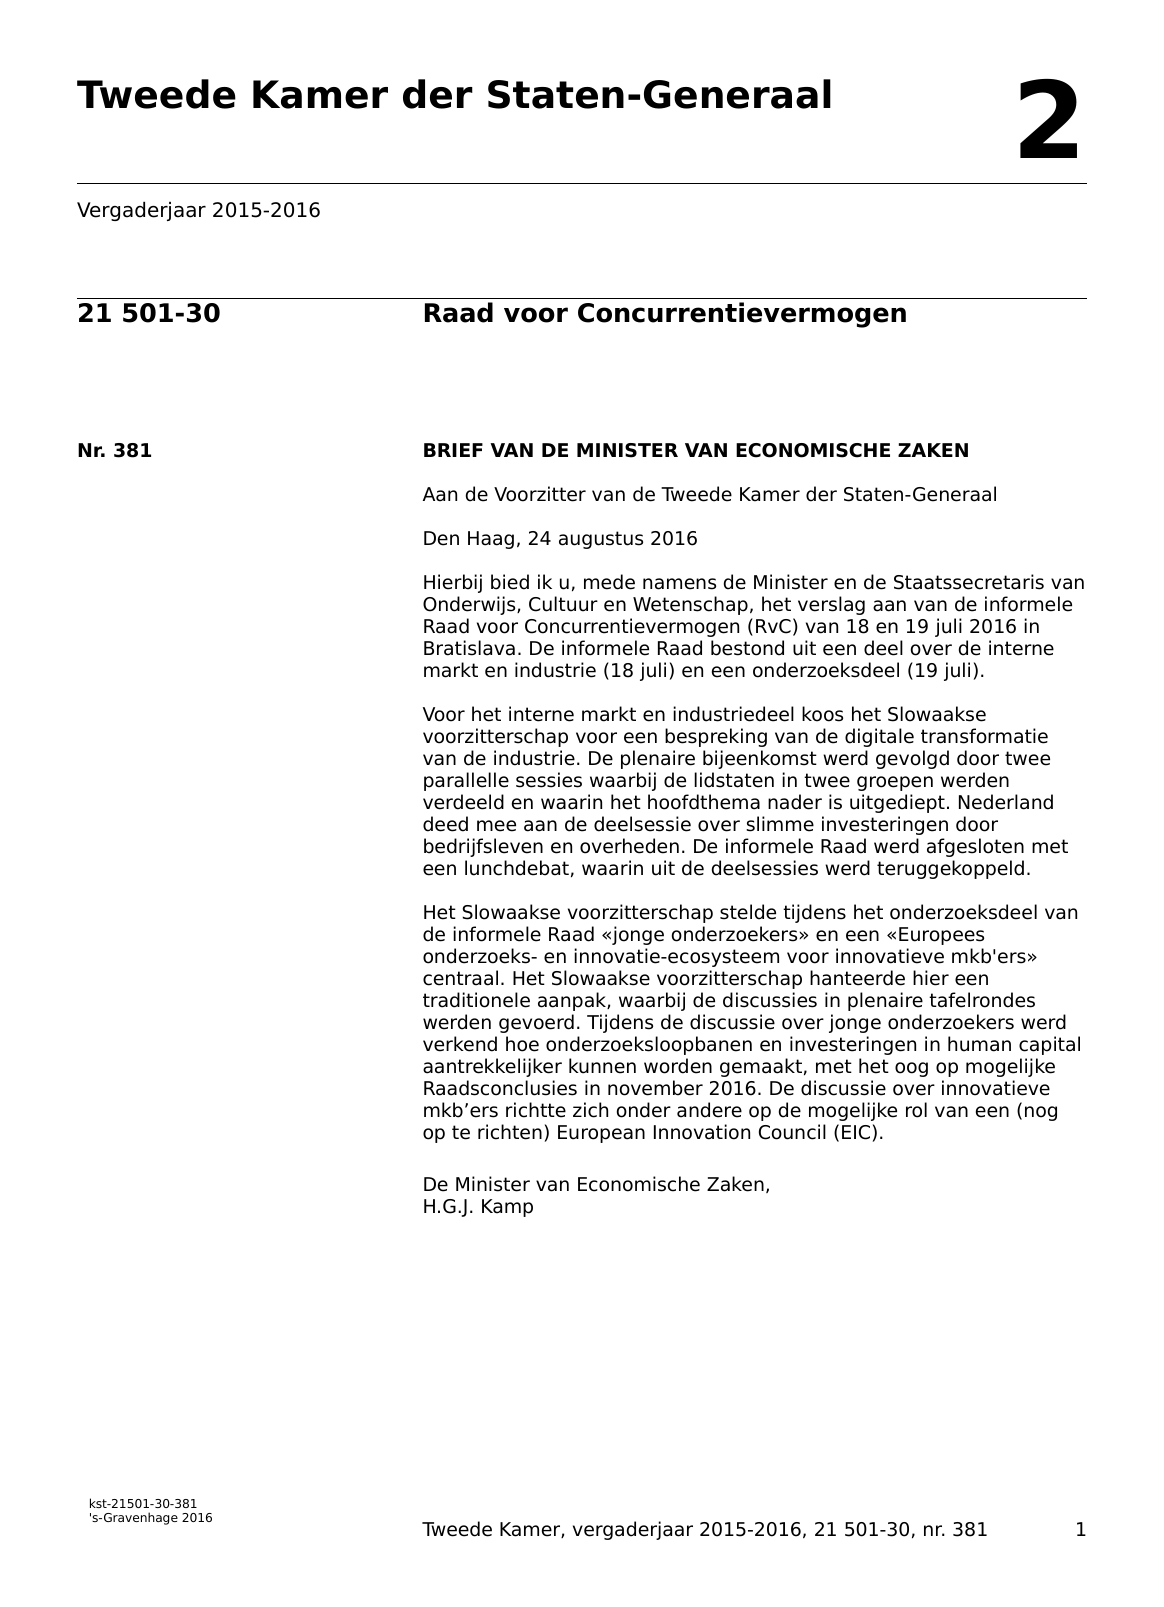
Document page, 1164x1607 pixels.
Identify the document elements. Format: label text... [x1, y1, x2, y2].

table_header Tweede Kamer der Staten-Generaal [77, 59, 886, 183]
text Aan de Voorzitter van de Tweede Kamer der Staten-Generaal [422, 484, 1087, 506]
text Voor het interne markt en industriedeel koos het Slowaakse voorzitterschap voor een bespreking van de digitale transformatie van de industrie. De plenaire bijeenkomst werd gevolgd door twee parallelle sessies waarbij de lidstaten in twee groepen werden verdeeld en waarin het hoofdthema nader is uitgediept. Nederland deed mee aan de deelsessie over slimme investeringen door bedrijfsleven en overheden. De informele Raad werd afgesloten met een lunchdebat, waarin uit de deelsessies werd teruggekoppeld. [422, 704, 1087, 880]
text kst-21501-30-381 [88, 1497, 323, 1511]
subtitle 21 501-30 Raad voor Concurrentievermogen [77, 299, 1087, 329]
text De Minister van Economische Zaken, H.G.J. Kamp [422, 1174, 1087, 1218]
table_cell Vergaderjaar 2015-2016 [77, 184, 1087, 298]
text Het Slowaakse voorzitterschap stelde tijdens het onderzoeksdeel van de informele Raad «jonge onderzoekers» en een «Europees onderzoeks- en innovatie-ecosysteem voor innovatieve mkb'ers» centraal. Het Slowaakse voorzitterschap hanteerde hier een traditionele aanpak, waarbij de discussies in plenaire tafelrondes werden gevoerd. Tijdens de discussie over jonge onderzoekers werd verkend hoe onderzoeksloopbanen en investeringen in human capital aantrekkelijker kunnen worden gemaakt, met het oog op mogelijke Raadsconclusies in november 2016. De discussie over innovatieve mkb’ers richtte zich onder andere op de mogelijke rol van een (nog op te richten) European Innovation Council (EIC). [422, 902, 1087, 1144]
text 's-Gravenhage 2016 [88, 1511, 323, 1525]
subtitle Nr. 381 BRIEF VAN DE MINISTER VAN ECONOMISCHE ZAKEN [77, 440, 1087, 462]
table_header 2 [886, 59, 1087, 183]
text Hierbij bied ik u, mede namens de Minister en de Staatssecretaris van Onderwijs, Cultuur en Wetenschap, het verslag aan van de informele Raad voor Concurrentievermogen (RvC) van 18 en 19 juli 2016 in Bratislava. De informele Raad bestond uit een deel over de interne markt en industrie (18 juli) en een onderzoeksdeel (19 juli). [422, 572, 1087, 682]
text Den Haag, 24 augustus 2016 [422, 528, 1087, 550]
